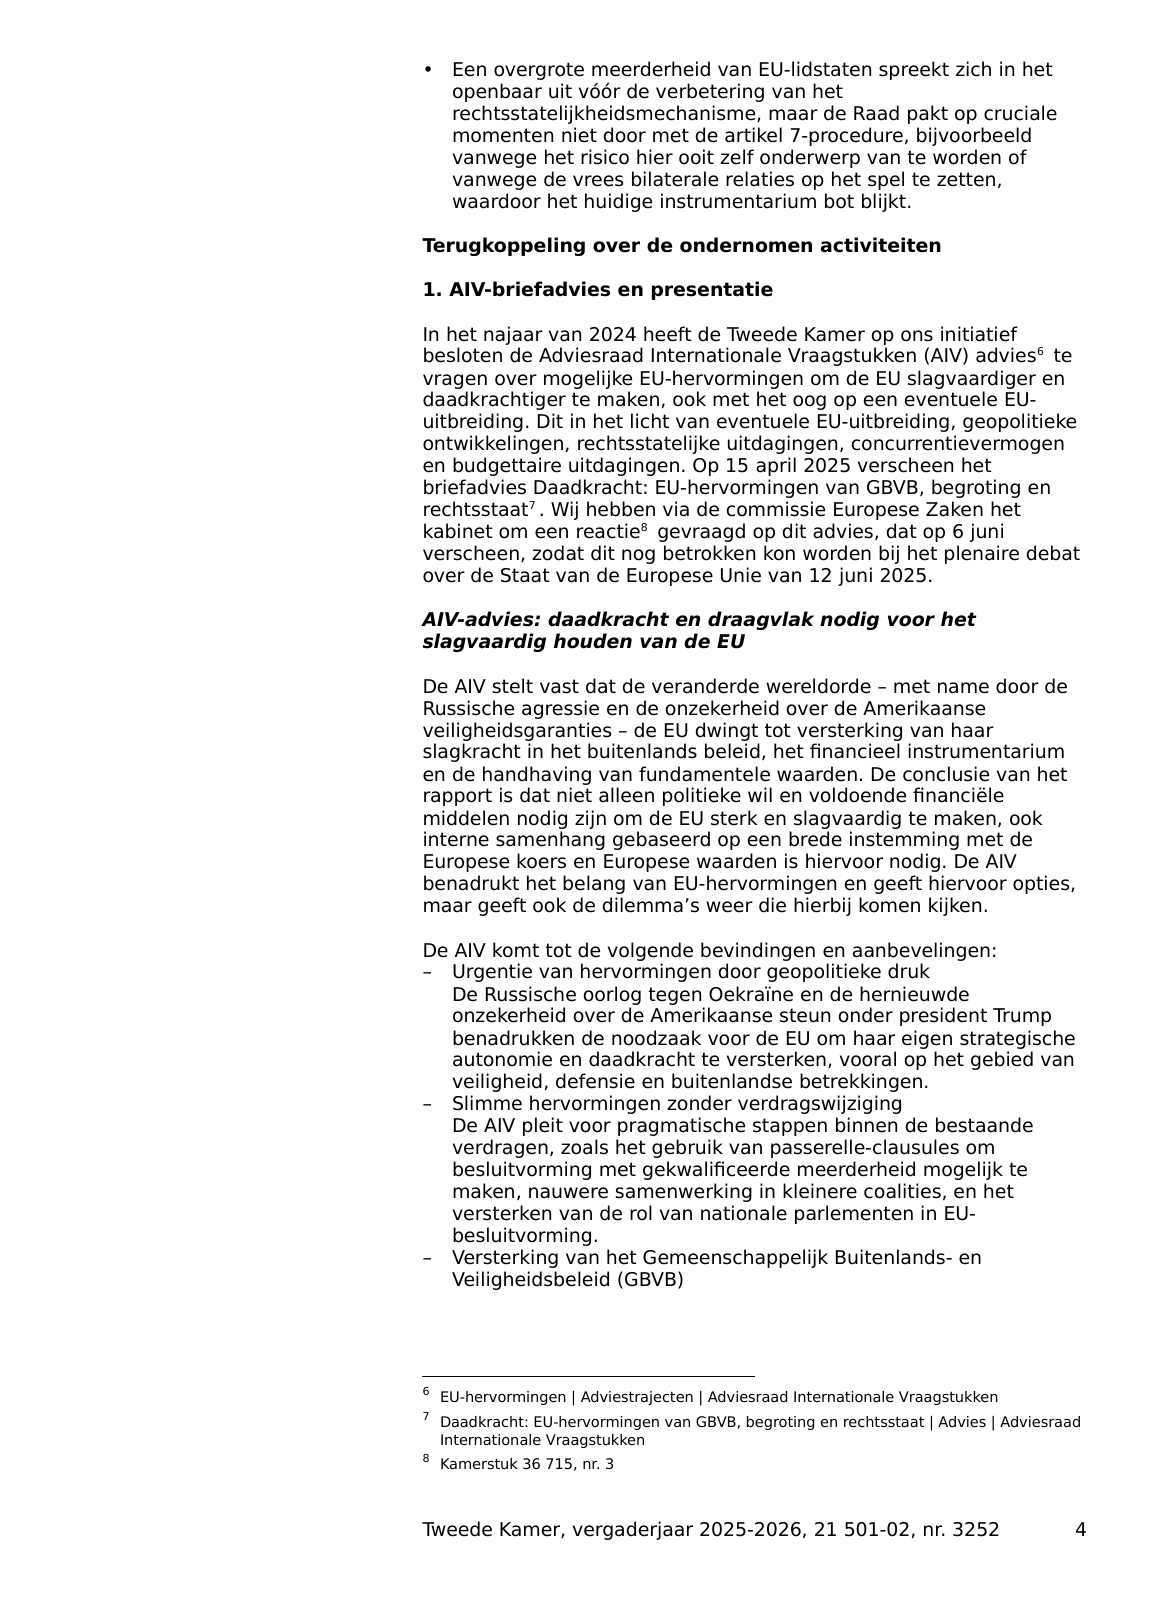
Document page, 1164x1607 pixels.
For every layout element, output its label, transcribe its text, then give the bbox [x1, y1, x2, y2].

subtitle AIV-advies: daadkracht en draagvlak nodig voor het slagvaardig houden van de EU [422, 609, 1087, 653]
text In het najaar van 2024 heeft de Tweede Kamer op ons initiatief besloten de Adviesraad Internationale Vraagstukken (AIV) advies te vragen over mogelijke EU-hervormingen om de EU slagvaardiger en daadkrachtiger te maken, ook met het oog op een eventuele EU-uitbreiding. Dit in het licht van eventuele EU-uitbreiding, geopolitieke ontwikkelingen, rechtsstatelijke uitdagingen, concurrentievermogen en budgettaire uitdagingen. Op 15 april 2025 verscheen het briefadvies Daadkracht: EU-hervormingen van GBVB, begroting en rechtsstaat. Wij hebben via de commissie Europese Zaken het kabinet om een reactie gevraagd op dit advies, dat op 6 juni verscheen, zodat dit nog betrokken kon worden bij het plenaire debat over de Staat van de Europese Unie van 12 juni 2025. [422, 323, 1087, 587]
text De AIV komt tot de volgende bevindingen en aanbevelingen: [422, 939, 1087, 961]
text De AIV pleit voor pragmatische stappen binnen de bestaande verdragen, zoals het gebruik van passerelle-clausules om besluitvorming met gekwalificeerde meerderheid mogelijk te maken, nauwere samenwerking in kleinere coalities, en het versterken van de rol van nationale parlementen in EU-besluitvorming. [452, 1115, 1087, 1247]
text – Urgentie van hervormingen door geopolitieke druk [422, 961, 1087, 983]
text – Slimme hervormingen zonder verdragswijziging [422, 1093, 1087, 1115]
text • Een overgrote meerderheid van EU-lidstaten spreekt zich in het openbaar uit vóór de verbetering van het rechtsstatelijkheidsmechanisme, maar de Raad pakt op cruciale momenten niet door met de artikel 7-procedure, bijvoorbeeld vanwege het risico hier ooit zelf onderwerp van te worden of vanwege de vrees bilaterale relaties op het spel te zetten, waardoor het huidige instrumentarium bot blijkt. [422, 59, 1087, 213]
text – Versterking van het Gemeenschappelijk Buitenlands- en Veiligheidsbeleid (GBVB) [422, 1247, 1087, 1291]
subtitle 1. AIV-briefadvies en presentatie [422, 279, 1087, 301]
text EU-hervormingen | Adviestrajecten | Adviesraad Internationale Vraagstukken [422, 1385, 1087, 1407]
text De Russische oorlog tegen Oekraïne en de hernieuwde onzekerheid over de Amerikaanse steun onder president Trump benadrukken de noodzaak voor de EU om haar eigen strategische autonomie en daadkracht te versterken, vooral op het gebied van veiligheid, defensie en buitenlandse betrekkingen. [452, 983, 1087, 1093]
text Daadkracht: EU-hervormingen van GBVB, begroting en rechtsstaat | Advies | Adviesraad Internationale Vraagstukken [422, 1410, 1087, 1449]
text Kamerstuk 36 715, nr. 3 [422, 1452, 1087, 1474]
text De AIV stelt vast dat de veranderde wereldorde – met name door de Russische agressie en de onzekerheid over de Amerikaanse veiligheidsgaranties – de EU dwingt tot versterking van haar slagkracht in het buitenlands beleid, het financieel instrumentarium en de handhaving van fundamentele waarden. De conclusie van het rapport is dat niet alleen politieke wil en voldoende financiële middelen nodig zijn om de EU sterk en slagvaardig te maken, ook interne samenhang gebaseerd op een brede instemming met de Europese koers en Europese waarden is hiervoor nodig. De AIV benadrukt het belang van EU-hervormingen en geeft hiervoor opties, maar geeft ook de dilemma’s weer die hierbij komen kijken. [422, 676, 1087, 917]
subtitle Terugkoppeling over de ondernomen activiteiten [422, 235, 1087, 257]
